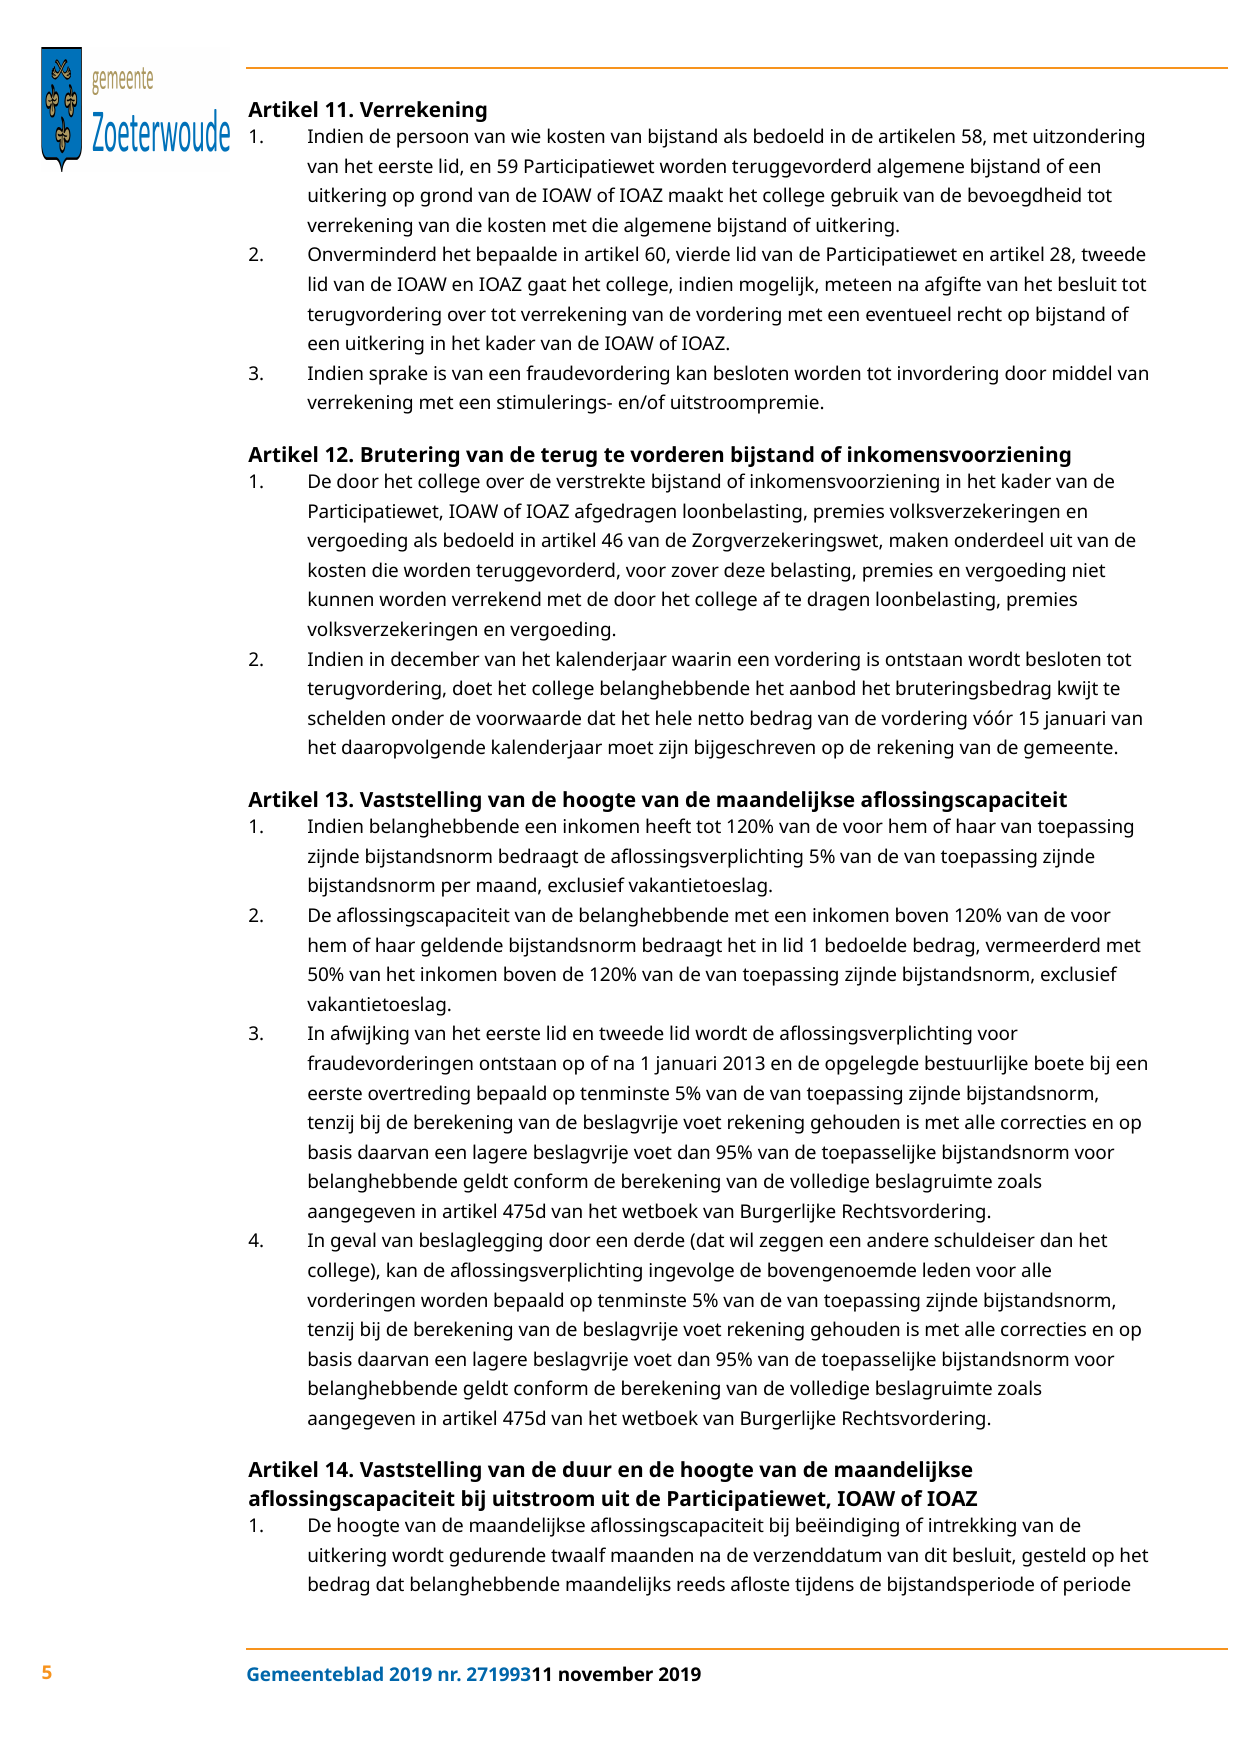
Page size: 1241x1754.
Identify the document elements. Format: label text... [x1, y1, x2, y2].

text Artikel 11. Verrekening [248, 95, 1152, 123]
list Onverminderd het bepaalde in artikel 60, vierde lid van de Participatiewet en artikel 28, tweede lid van de IOAW en IOAZ gaat het college, indien mogelijk, meteen na afgifte van het besluit tot terugvordering over tot verrekening van de vordering met een eventueel recht op bijstand of een uitkering in het kader van de IOAW of IOAZ. [248, 242, 1152, 356]
list Indien in december van het kalenderjaar waarin een vordering is ontstaan wordt besloten tot terugvordering, doet het college belanghebbende het aanbod het bruteringsbedrag kwijt te schelden onder de voorwaarde dat het hele netto bedrag van de vordering vóór 15 januari van het daaropvolgende kalenderjaar moet zijn bijgeschreven op de rekening van de gemeente. [248, 646, 1152, 760]
list De aflossingscapaciteit van de belanghebbende met een inkomen boven 120% van de voor hem of haar geldende bijstandsnorm bedraagt het in lid 1 bedoelde bedrag, vermeerderd met 50% van het inkomen boven de 120% van de van toepassing zijnde bijstandsnorm, exclusief vakantietoeslag. [248, 902, 1152, 1017]
list Indien belanghebbende een inkomen heeft tot 120% van de voor hem of haar van toepassing zijnde bijstandsnorm bedraagt de aflossingsverplichting 5% van de van toepassing zijnde bijstandsnorm per maand, exclusief vakantietoeslag. [248, 813, 1152, 898]
list De hoogte van de maandelijkse aflossingscapaciteit bij beëindiging of intrekking van de uitkering wordt gedurende twaalf maanden na de verzenddatum van dit besluit, gesteld op het bedrag dat belanghebbende maandelijks reeds afloste tijdens de bijstandsperiode of periode [248, 1512, 1152, 1597]
list De door het college over de verstrekte bijstand of inkomensvoorziening in het kader van de Participatiewet, IOAW of IOAZ afgedragen loonbelasting, premies volksverzekeringen en vergoeding als bedoeld in artikel 46 van de Zorgverzekeringswet, maken onderdeel uit van de kosten die worden teruggevorderd, voor zover deze belasting, premies en vergoeding niet kunnen worden verrekend met de door het college af te dragen loonbelasting, premies volksverzekeringen en vergoeding. [248, 468, 1152, 642]
list In geval van beslaglegging door een derde (dat wil zeggen een andere schuldeiser dan het college), kan de aflossingsverplichting ingevolge de bovengenoemde leden voor alle vorderingen worden bepaald op tenminste 5% van de van toepassing zijnde bijstandsnorm, tenzij bij de berekening van de beslagvrije voet rekening gehouden is met alle correcties en op basis daarvan een lagere beslagvrije voet dan 95% van de toepasselijke bijstandsnorm voor belanghebbende geldt conform de berekening van de volledige beslagruimte zoals aangegeven in artikel 475d van het wetboek van Burgerlijke Rechtsvordering. [248, 1228, 1152, 1431]
text Artikel 12. Brutering van de terug te vorderen bijstand of inkomensvoorziening [248, 440, 1152, 468]
list Indien sprake is van een fraudevordering kan besloten worden tot invordering door middel van verrekening met een stimulerings- en/of uitstroompremie. [248, 360, 1152, 415]
text Artikel 13. Vaststelling van de hoogte van de maandelijkse aflossingscapaciteit [248, 785, 1152, 813]
list Indien de persoon van wie kosten van bijstand als bedoeld in de artikelen 58, met uitzondering van het eerste lid, en 59 Participatiewet worden teruggevorderd algemene bijstand of een uitkering op grond van de IOAW of IOAZ maakt het college gebruik van de bevoegdheid tot verrekening van die kosten met die algemene bijstand of uitkering. [248, 123, 1152, 238]
list In afwijking van het eerste lid en tweede lid wordt de aflossingsverplichting voor fraudevorderingen ontstaan op of na 1 januari 2013 en de opgelegde bestuurlijke boete bij een eerste overtreding bepaald op tenminste 5% van de van toepassing zijnde bijstandsnorm, tenzij bij de berekening van de beslagvrije voet rekening gehouden is met alle correcties en op basis daarvan een lagere beslagvrije voet dan 95% van de toepasselijke bijstandsnorm voor belanghebbende geldt conform de berekening van de volledige beslagruimte zoals aangegeven in artikel 475d van het wetboek van Burgerlijke Rechtsvordering. [248, 1021, 1152, 1224]
picture [41, 47, 231, 172]
text Artikel 14. Vaststelling van de duur en de hoogte van de maandelijkse aflossingscapaciteit bij uitstroom uit de Participatiewet, IOAW of IOAZ [248, 1456, 1152, 1512]
